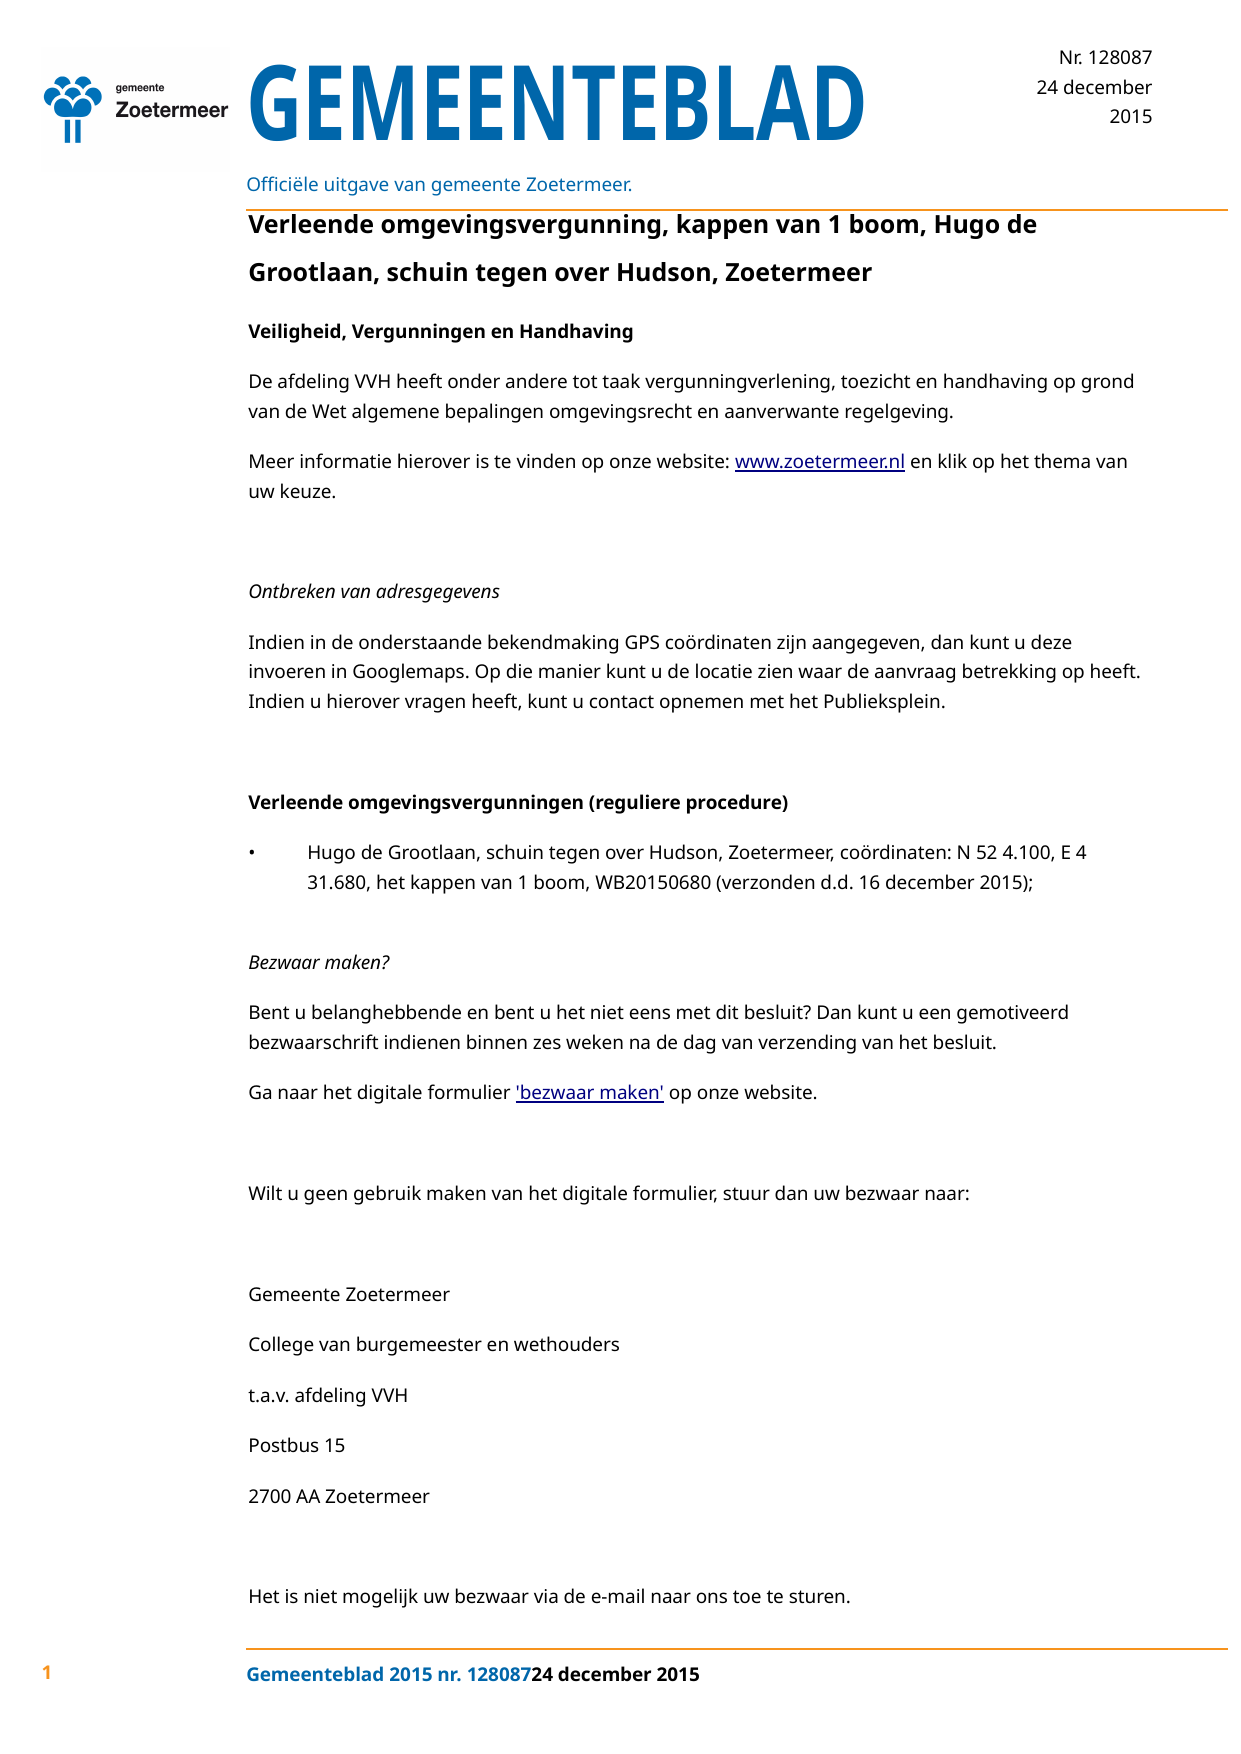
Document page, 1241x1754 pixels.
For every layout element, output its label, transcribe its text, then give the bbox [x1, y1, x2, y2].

text t.a.v. afdeling VVH [248, 1382, 1152, 1408]
text Meer informatie hierover is te vinden op onze website: www.zoetermeer.nl en klik op het thema van uw keuze. [248, 448, 1152, 504]
text Bezwaar maken? [248, 949, 1152, 975]
text College van burgemeester en wethouders [248, 1332, 1152, 1357]
text Indien in de onderstaande bekendmaking GPS coördinaten zijn aangegeven, dan kunt u deze invoeren in Googlemaps. Op die manier kunt u de locatie zien waar de aanvraag betrekking op heeft. Indien u hierover vragen heeft, kunt u contact opnemen met het Publieksplein. [248, 629, 1152, 714]
text De afdeling VVH heeft onder andere tot taak vergunningverlening, toezicht en handhaving op grond van de Wet algemene bepalingen omgevingsrecht en aanverwante regelgeving. [248, 368, 1152, 424]
text Postbus 15 [248, 1432, 1152, 1458]
text 2700 AA Zoetermeer [248, 1483, 1152, 1509]
picture [41, 47, 231, 172]
text Gemeente Zoetermeer [248, 1281, 1152, 1307]
list Hugo de Grootlaan, schuin tegen over Hudson, Zoetermeer, coördinaten: N 52 4.100, E 4 31.680, het kappen van 1 boom, WB20150680 (verzonden d.d. 16 december 2015); [248, 839, 1152, 895]
text Verleende omgevingsvergunningen (reguliere procedure) [248, 789, 1152, 815]
text Veiligheid, Vergunningen en Handhaving [248, 318, 1152, 344]
text Ga naar het digitale formulier 'bezwaar maken' op onze website. [248, 1079, 1152, 1105]
text Wilt u geen gebruik maken van het digitale formulier, stuur dan uw bezwaar naar: [248, 1180, 1152, 1206]
text Ontbreken van adresgegevens [248, 579, 1152, 604]
text Verleende omgevingsvergunning, kappen van 1 boom, Hugo de Grootlaan, schuin tegen over Hudson, Zoetermeer [248, 211, 1152, 288]
text Het is niet mogelijk uw bezwaar via de e-mail naar ons toe te sturen. [248, 1584, 1152, 1609]
text Bent u belanghebbende en bent u het niet eens met dit besluit? Dan kunt u een gemotiveerd bezwaarschrift indienen binnen zes weken na de dag van verzending van het besluit. [248, 999, 1152, 1055]
